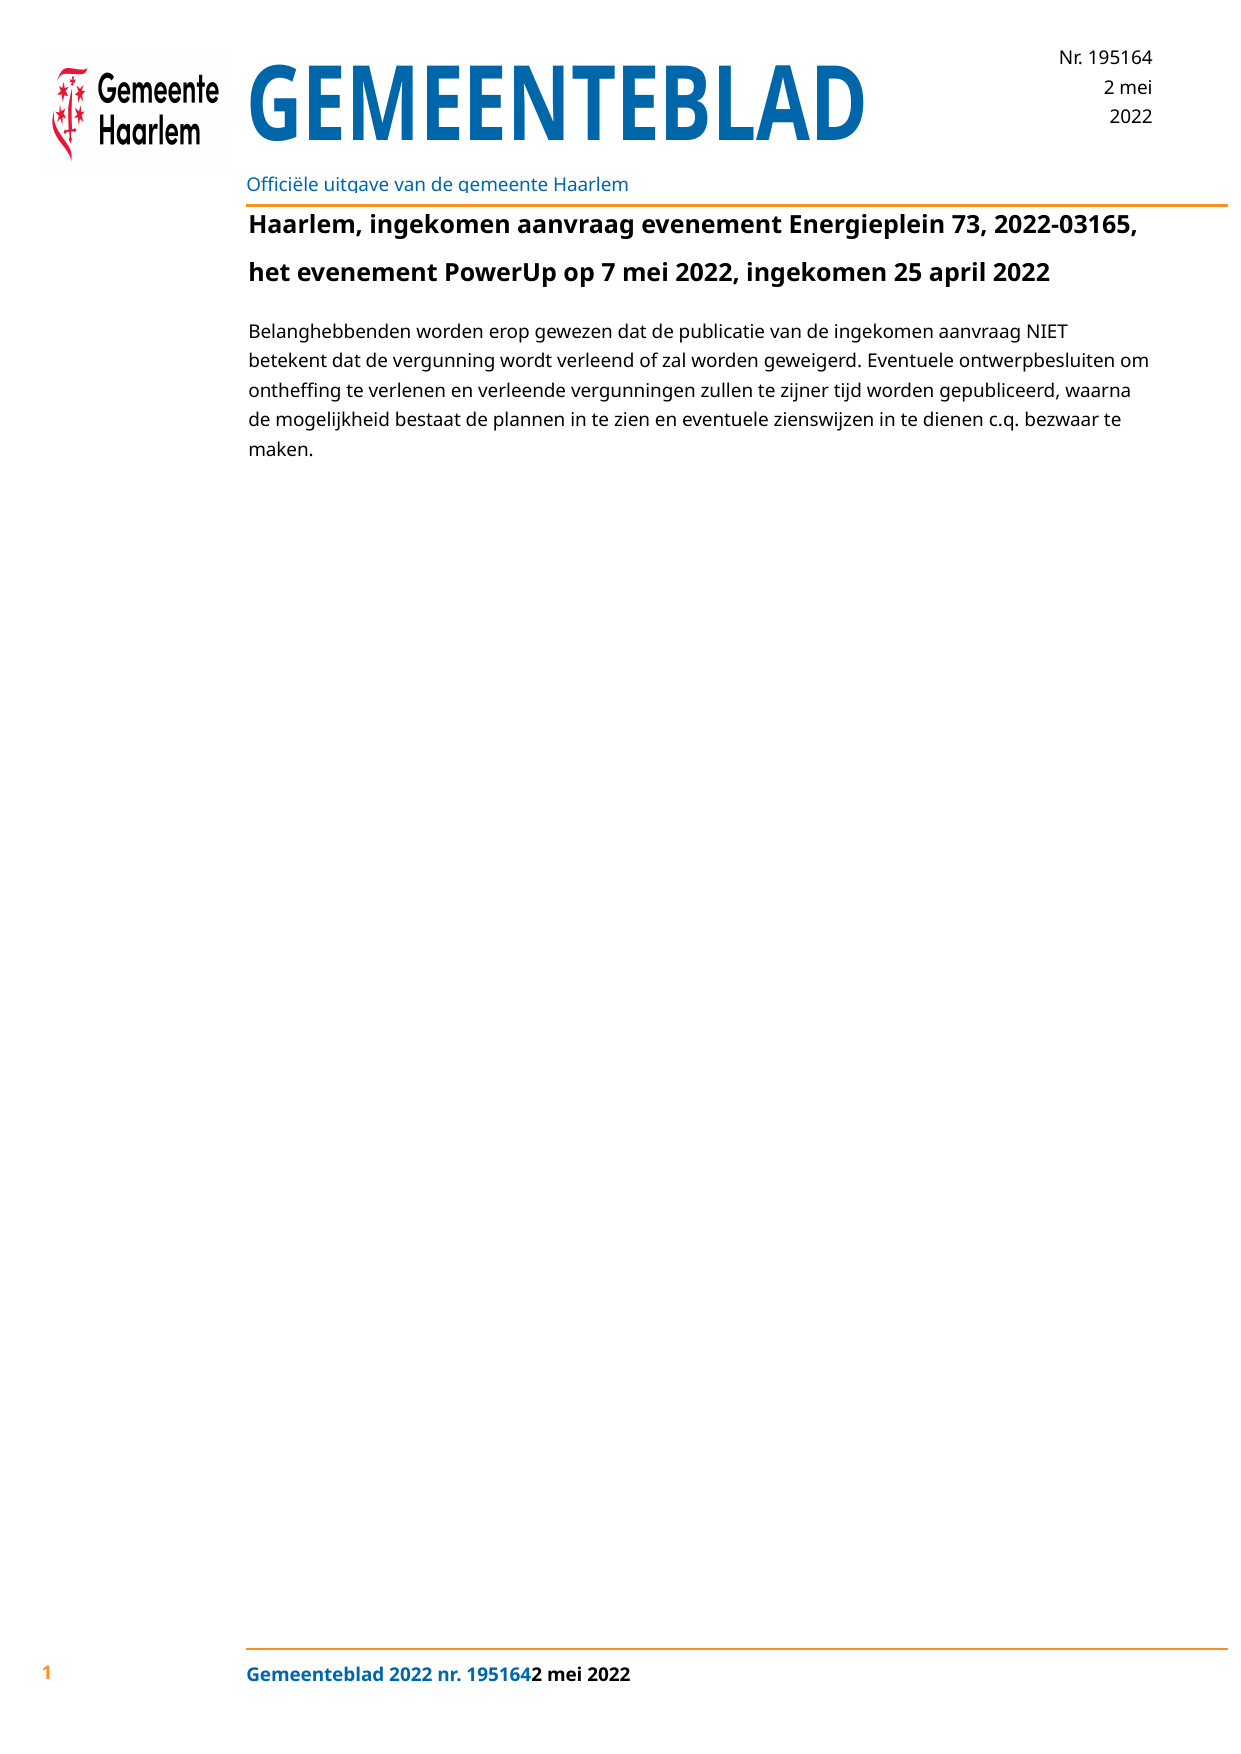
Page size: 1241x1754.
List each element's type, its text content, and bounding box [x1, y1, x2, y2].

text Haarlem, ingekomen aanvraag evenement Energieplein 73, 2022-03165, het evenement PowerUp op 7 mei 2022, ingekomen 25 april 2022 [248, 207, 1152, 288]
picture [41, 47, 231, 172]
text Belanghebbenden worden erop gewezen dat de publicatie van de ingekomen aanvraag NIET betekent dat de vergunning wordt verleend of zal worden geweigerd. Eventuele ontwerpbesluiten om ontheffing te verlenen en verleende vergunningen zullen te zijner tijd worden gepubliceerd, waarna de mogelijkheid bestaat de plannen in te zien en eventuele zienswijzen in te dienen c.q. bezwaar te maken. [248, 318, 1152, 462]
